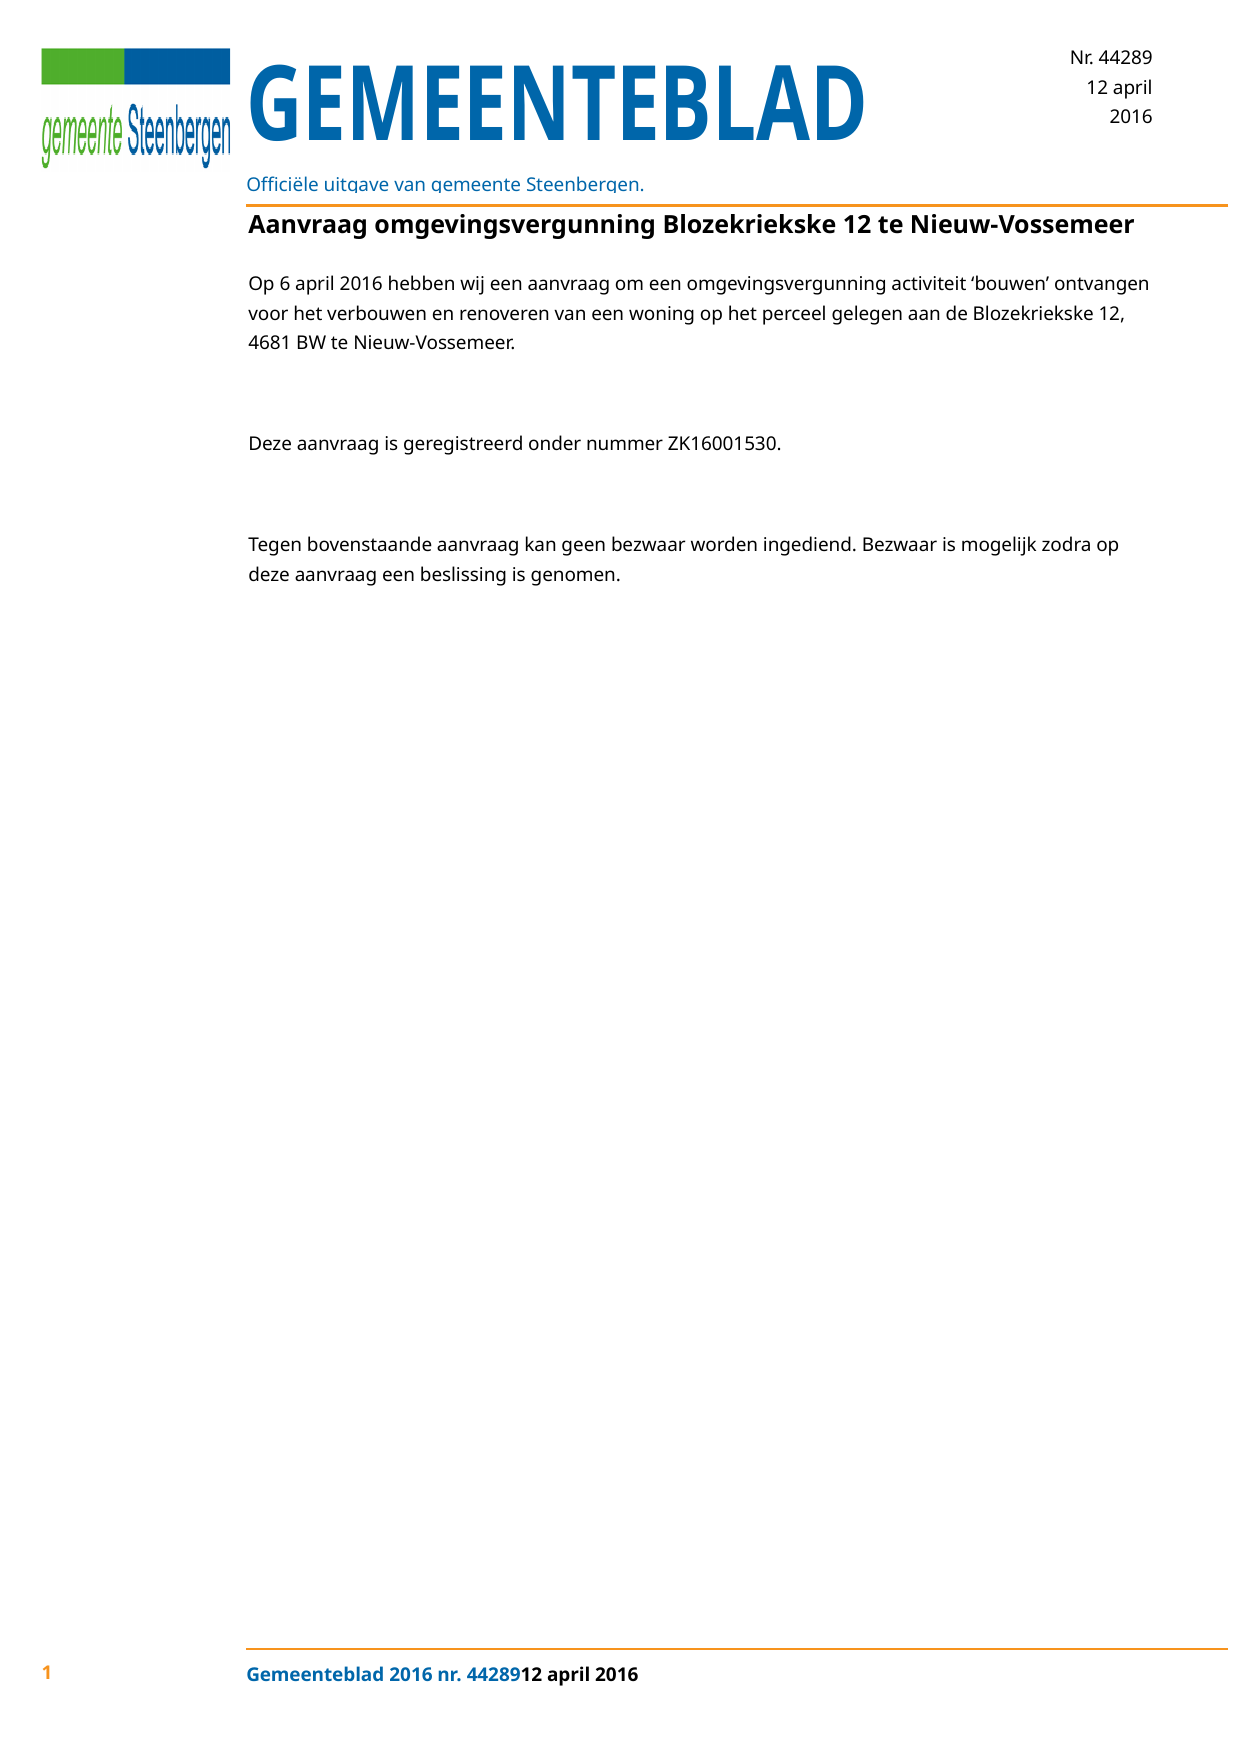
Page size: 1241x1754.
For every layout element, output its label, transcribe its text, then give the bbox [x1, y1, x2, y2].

text Deze aanvraag is geregistreerd onder nummer ZK16001530. [248, 430, 1152, 456]
text Op 6 april 2016 hebben wij een aanvraag om een omgevingsvergunning activiteit ‘bouwen’ ontvangen voor het verbouwen en renoveren van een woning op het perceel gelegen aan de Blozekriekske 12, 4681 BW te Nieuw-Vossemeer. [248, 270, 1152, 355]
text Aanvraag omgevingsvergunning Blozekriekske 12 te Nieuw-Vossemeer [248, 207, 1152, 241]
text Tegen bovenstaande aanvraag kan geen bezwaar worden ingediend. Bezwaar is mogelijk zodra op deze aanvraag een beslissing is genomen. [248, 531, 1152, 586]
picture [41, 47, 231, 172]
